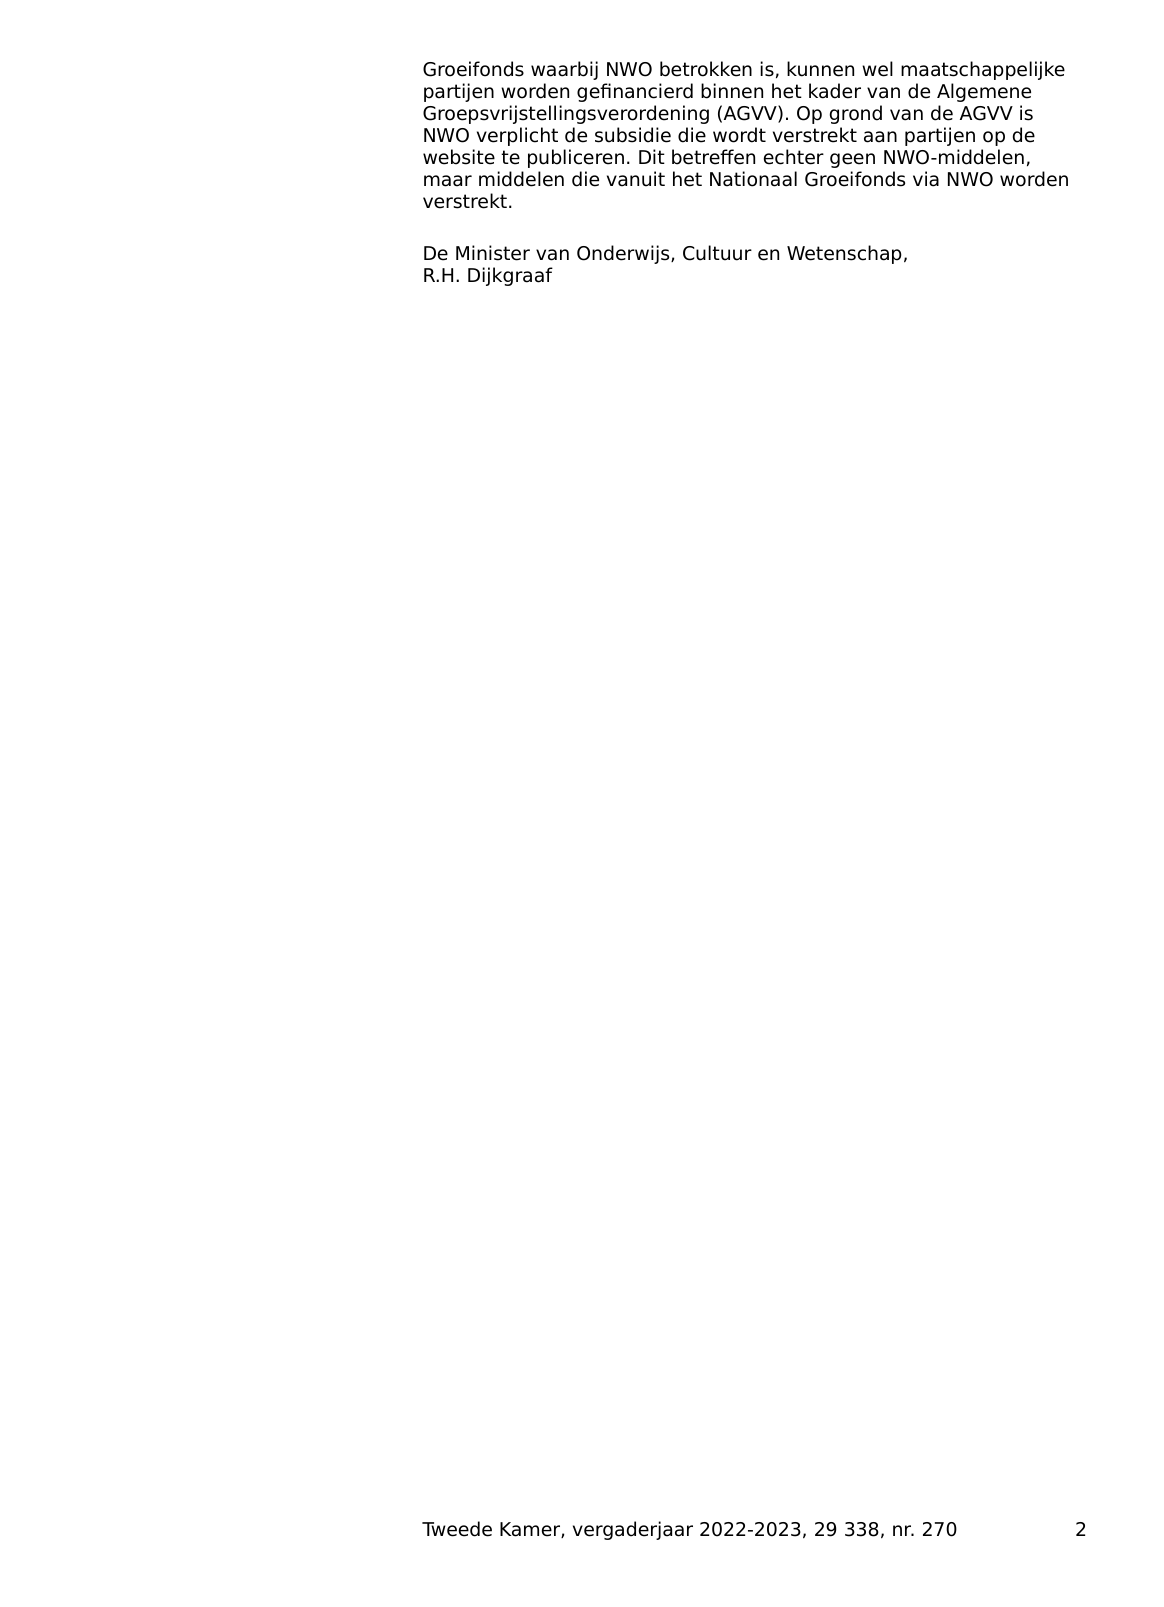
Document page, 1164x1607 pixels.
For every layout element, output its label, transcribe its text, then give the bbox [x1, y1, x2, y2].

text Groeifonds waarbij NWO betrokken is, kunnen wel maatschappelijke partijen worden gefinancierd binnen het kader van de Algemene Groepsvrijstellingsverordening (AGVV). Op grond van de AGVV is NWO verplicht de subsidie die wordt verstrekt aan partijen op de website te publiceren. Dit betreffen echter geen NWO-middelen, maar middelen die vanuit het Nationaal Groeifonds via NWO worden verstrekt. [422, 59, 1087, 213]
text De Minister van Onderwijs, Cultuur en Wetenschap, R.H. Dijkgraaf [422, 243, 1087, 287]
